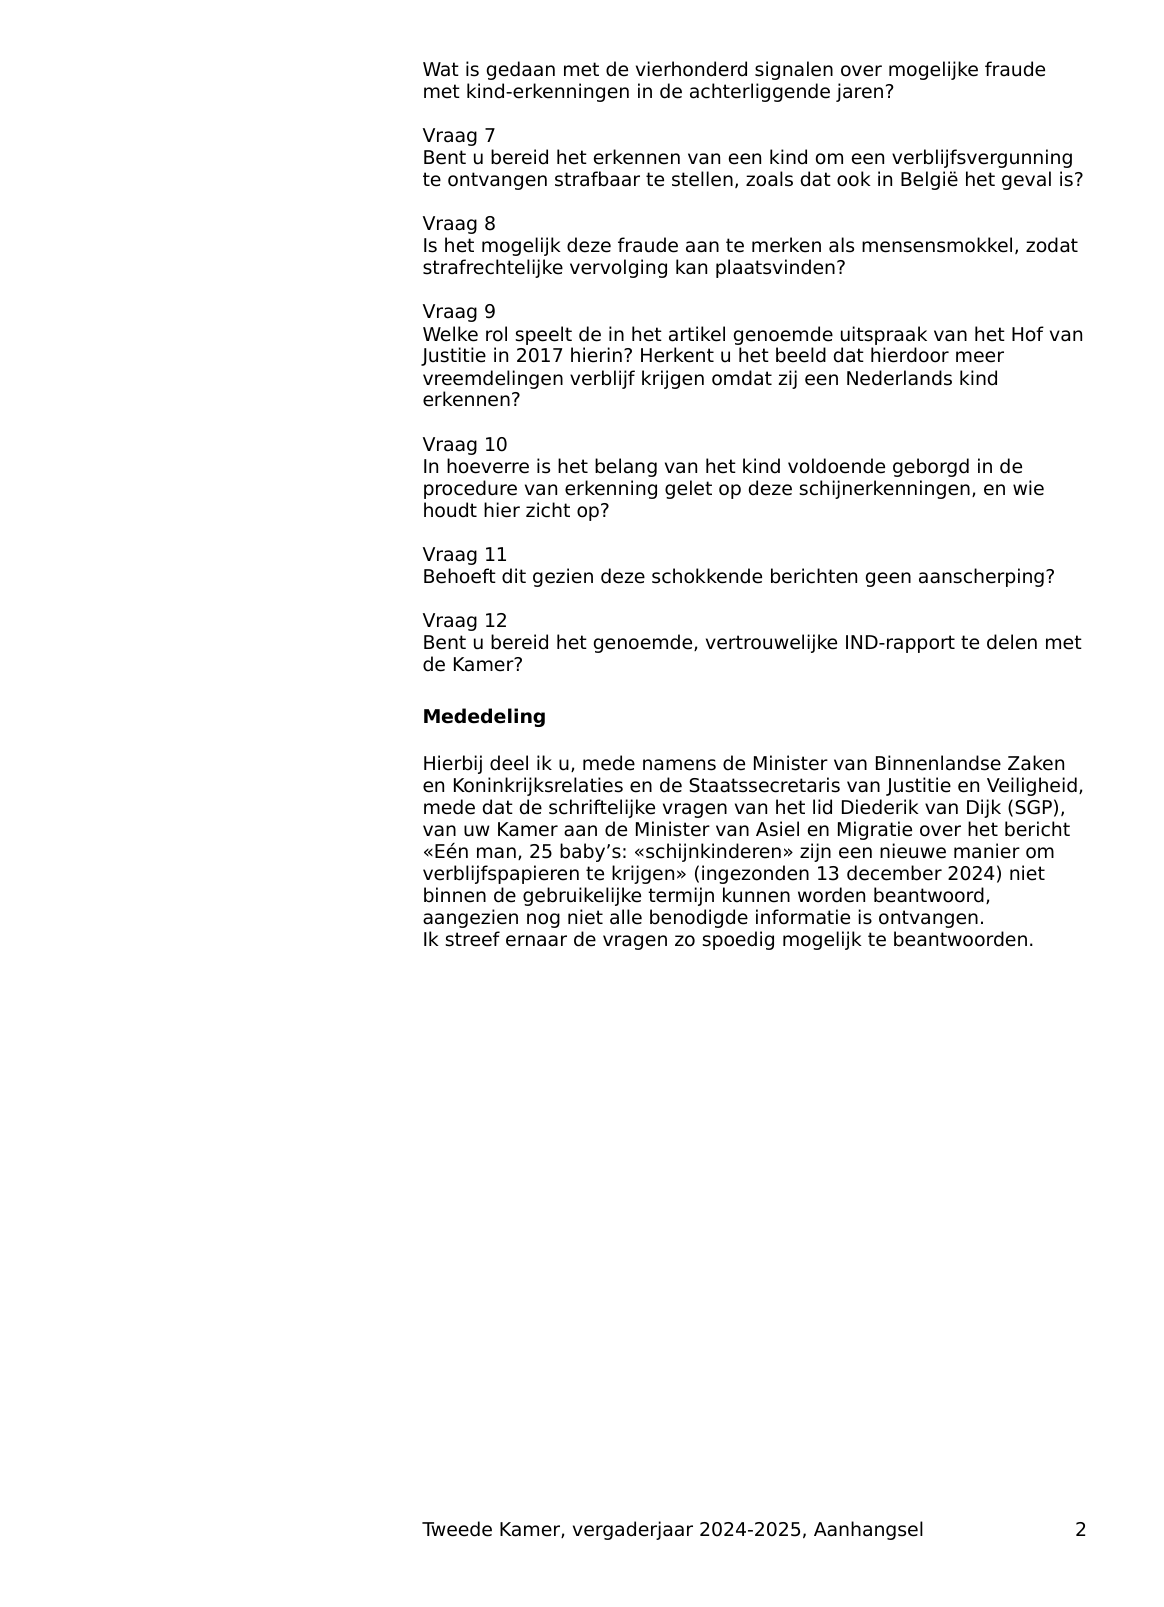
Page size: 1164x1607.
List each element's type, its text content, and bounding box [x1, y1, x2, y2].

text Ik streef ernaar de vragen zo spoedig mogelijk te beantwoorden. [422, 928, 1087, 951]
text Hierbij deel ik u, mede namens de Minister van Binnenlandse Zaken en Koninkrijksrelaties en de Staatssecretaris van Justitie en Veiligheid, mede dat de schriftelijke vragen van het lid Diederik van Dijk (SGP), van uw Kamer aan de Minister van Asiel en Migratie over het bericht «Eén man, 25 baby’s: «schijnkinderen» zijn een nieuwe manier om verblijfspapieren te krijgen» (ingezonden 13 december 2024) niet binnen de gebruikelijke termijn kunnen worden beantwoord, aangezien nog niet alle benodigde informatie is ontvangen. [422, 753, 1087, 928]
text Bent u bereid het genoemde, vertrouwelijke IND-rapport te delen met de Kamer? [422, 632, 1087, 676]
text Is het mogelijk deze fraude aan te merken als mensensmokkel, zodat strafrechtelijke vervolging kan plaatsvinden? [422, 235, 1087, 279]
text Vraag 8 [422, 213, 1087, 235]
text Wat is gedaan met de vierhonderd signalen over mogelijke fraude met kind-erkenningen in de achterliggende jaren? [422, 59, 1087, 103]
text Behoeft dit gezien deze schokkende berichten geen aanscherping? [422, 566, 1087, 588]
text Bent u bereid het erkennen van een kind om een verblijfsvergunning te ontvangen strafbaar te stellen, zoals dat ook in België het geval is? [422, 147, 1087, 191]
subtitle Mededeling [422, 706, 1087, 728]
text Welke rol speelt de in het artikel genoemde uitspraak van het Hof van Justitie in 2017 hierin? Herkent u het beeld dat hierdoor meer vreemdelingen verblijf krijgen omdat zij een Nederlands kind erkennen? [422, 323, 1087, 411]
text Vraag 10 [422, 433, 1087, 456]
text Vraag 9 [422, 301, 1087, 323]
text Vraag 7 [422, 125, 1087, 147]
text In hoeverre is het belang van het kind voldoende geborgd in de procedure van erkenning gelet op deze schijnerkenningen, en wie houdt hier zicht op? [422, 456, 1087, 521]
text Vraag 12 [422, 610, 1087, 632]
text Vraag 11 [422, 544, 1087, 566]
